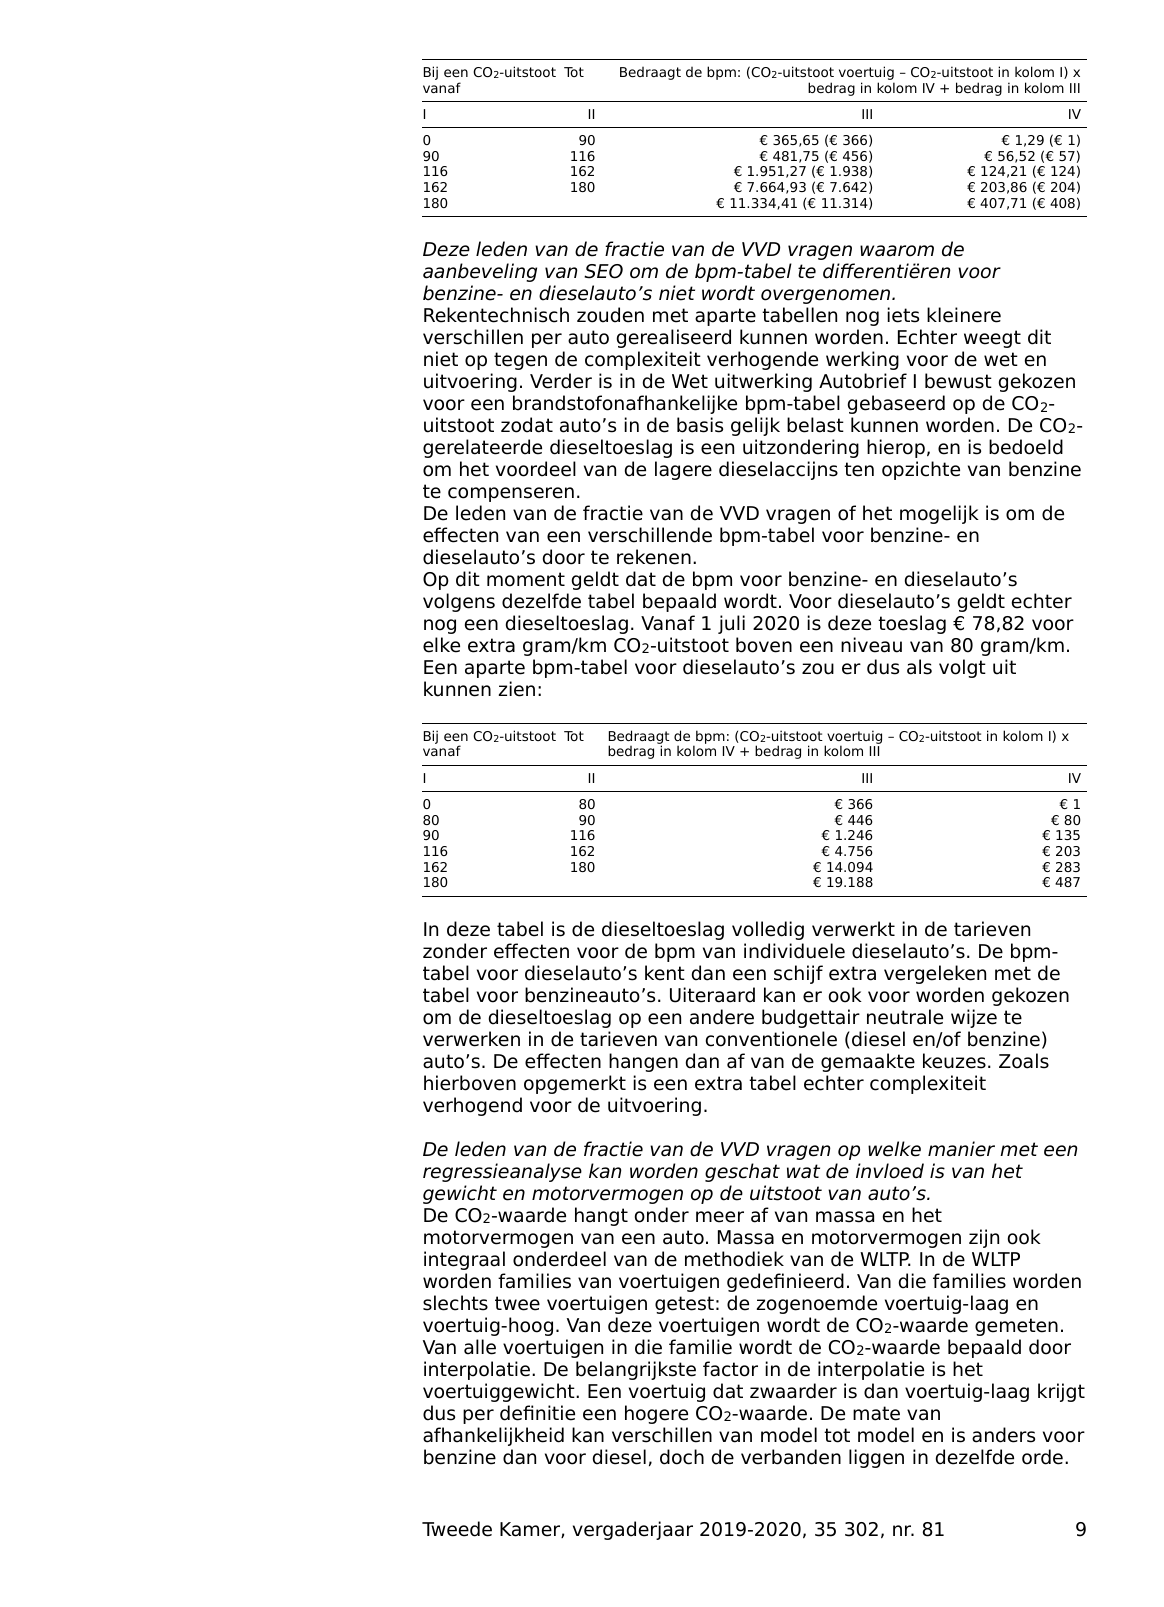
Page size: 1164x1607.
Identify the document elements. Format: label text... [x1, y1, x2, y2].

table_cell € 407,71 (€ 408) [879, 196, 1087, 216]
table_header Bedraagt de bpm: (CO2-uitstoot voertuig – CO2-uitstoot in kolom I) x bedrag in kolom IV + bedrag in kolom III [601, 60, 1087, 101]
table_cell 116 [558, 149, 601, 164]
text Een aparte bpm-tabel voor dieselauto’s zou er dus als volgt uit kunnen zien: [422, 657, 1087, 701]
table_header Bij een CO2-uitstoot vanaf [422, 724, 558, 765]
table_cell € 365,65 (€ 366) [601, 128, 879, 148]
text De leden van de fractie van de VVD vragen op welke manier met een regressieanalyse kan worden geschat wat de invloed is van het gewicht en motorvermogen op de uitstoot van auto’s. [422, 1139, 1087, 1205]
table_cell I [422, 766, 558, 791]
table_cell 180 [422, 875, 558, 896]
table_cell 162 [422, 860, 558, 875]
table_header Tot [558, 60, 601, 101]
text De CO2-waarde hangt onder meer af van massa en het motorvermogen van een auto. Massa en motorvermogen zijn ook integraal onderdeel van de methodiek van de WLTP. In de WLTP worden families van voertuigen gedefinieerd. Van die families worden slechts twee voertuigen getest: de zogenoemde voertuig-laag en voertuig-hoog. Van deze voertuigen wordt de CO2-waarde gemeten. Van alle voertuigen in die familie wordt de CO2-waarde bepaald door interpolatie. De belangrijkste factor in de interpolatie is het voertuiggewicht. Een voertuig dat zwaarder is dan voertuig-laag krijgt dus per definitie een hogere CO2-waarde. De mate van afhankelijkheid kan verschillen van model tot model en is anders voor benzine dan voor diesel, doch de verbanden liggen in dezelfde orde. [422, 1205, 1087, 1468]
table_cell 0 [422, 792, 558, 812]
table_cell € 1 [879, 792, 1087, 812]
text Rekentechnisch zouden met aparte tabellen nog iets kleinere verschillen per auto gerealiseerd kunnen worden. Echter weegt dit niet op tegen de complexiteit verhogende werking voor de wet en uitvoering. Verder is in de Wet uitwerking Autobrief I bewust gekozen voor een brandstofonafhankelijke bpm-tabel gebaseerd op de CO2-uitstoot zodat auto’s in de basis gelijk belast kunnen worden. De CO2-gerelateerde dieseltoeslag is een uitzondering hierop, en is bedoeld om het voordeel van de lagere dieselaccijns ten opzichte van benzine te compenseren. [422, 305, 1087, 503]
table_cell 162 [558, 844, 601, 859]
text Deze leden van de fractie van de VVD vragen waarom de aanbeveling van SEO om de bpm-tabel te differentiëren voor benzine- en dieselauto’s niet wordt overgenomen. [422, 239, 1087, 305]
table_cell [558, 196, 601, 216]
table_cell € 481,75 (€ 456) [601, 149, 879, 164]
table_cell € 7.664,93 (€ 7.642) [601, 180, 879, 196]
table_cell III [601, 766, 879, 791]
table_cell € 366 [601, 792, 879, 812]
table_cell € 4.756 [601, 844, 879, 859]
table_cell € 446 [601, 812, 879, 828]
table_cell € 80 [879, 812, 1087, 828]
table_cell IV [879, 102, 1087, 127]
table_cell 0 [422, 128, 558, 148]
table_cell € 1.246 [601, 828, 879, 844]
table_cell € 11.334,41 (€ 11.314) [601, 196, 879, 216]
table_cell 90 [558, 128, 601, 148]
table_cell 90 [558, 812, 601, 828]
table_cell € 135 [879, 828, 1087, 844]
table_cell 180 [558, 860, 601, 875]
table_cell 80 [558, 792, 601, 812]
text De leden van de fractie van de VVD vragen of het mogelijk is om de effecten van een verschillende bpm-tabel voor benzine- en dieselauto’s door te rekenen. [422, 503, 1087, 569]
text In deze tabel is de dieseltoeslag volledig verwerkt in de tarieven zonder effecten voor de bpm van individuele dieselauto’s. De bpm-tabel voor dieselauto’s kent dan een schijf extra vergeleken met de tabel voor benzineauto’s. Uiteraard kan er ook voor worden gekozen om de dieseltoeslag op een andere budgettair neutrale wijze te verwerken in de tarieven van conventionele (diesel en/of benzine) auto’s. De effecten hangen dan af van de gemaakte keuzes. Zoals hierboven opgemerkt is een extra tabel echter complexiteit verhogend voor de uitvoering. [422, 919, 1087, 1117]
table_header Bedraagt de bpm: (CO2-uitstoot voertuig – CO2-uitstoot in kolom I) x bedrag in kolom IV + bedrag in kolom III [601, 724, 1087, 765]
table_cell € 56,52 (€ 57) [879, 149, 1087, 164]
table_cell € 487 [879, 875, 1087, 896]
table_cell € 1,29 (€ 1) [879, 128, 1087, 148]
table_cell € 203 [879, 844, 1087, 859]
table_cell € 1.951,27 (€ 1.938) [601, 164, 879, 180]
table_cell II [558, 102, 601, 127]
table_cell II [558, 766, 601, 791]
table_cell 116 [422, 844, 558, 859]
table_cell 90 [422, 828, 558, 844]
text Op dit moment geldt dat de bpm voor benzine- en dieselauto’s volgens dezelfde tabel bepaald wordt. Voor dieselauto’s geldt echter nog een dieseltoeslag. Vanaf 1 juli 2020 is deze toeslag € 78,82 voor elke extra gram/km CO2-uitstoot boven een niveau van 80 gram/km. [422, 569, 1087, 657]
table_cell 180 [558, 180, 601, 196]
table_header Tot [558, 724, 601, 765]
table_cell 162 [422, 180, 558, 196]
table_cell 80 [422, 812, 558, 828]
table_cell € 124,21 (€ 124) [879, 164, 1087, 180]
table_cell I [422, 102, 558, 127]
table_cell 116 [422, 164, 558, 180]
table_cell [558, 875, 601, 896]
table_cell € 14.094 [601, 860, 879, 875]
table_cell 162 [558, 164, 601, 180]
table_cell 116 [558, 828, 601, 844]
table_header Bij een CO2-uitstoot vanaf [422, 60, 558, 101]
table_cell III [601, 102, 879, 127]
table_cell 90 [422, 149, 558, 164]
table_cell € 203,86 (€ 204) [879, 180, 1087, 196]
table_cell € 19.188 [601, 875, 879, 896]
table_cell 180 [422, 196, 558, 216]
table_cell € 283 [879, 860, 1087, 875]
table_cell IV [879, 766, 1087, 791]
